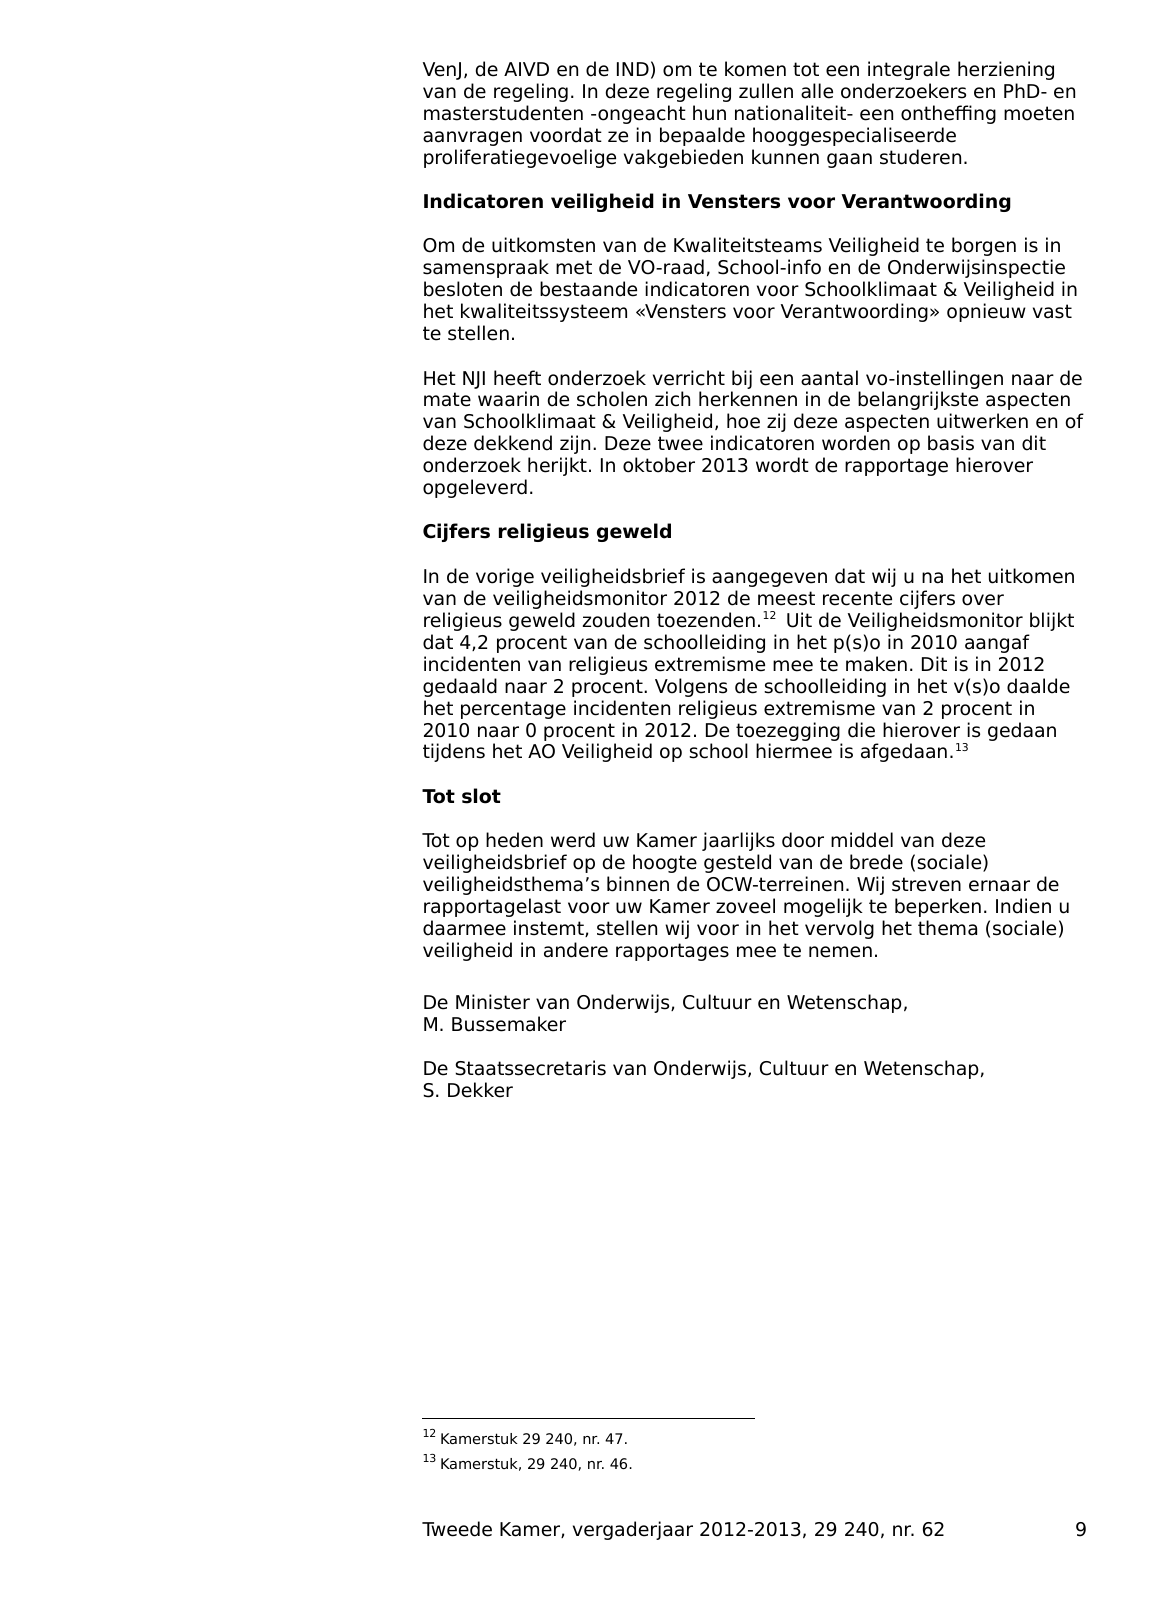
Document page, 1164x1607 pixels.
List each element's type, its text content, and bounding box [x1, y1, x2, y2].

subtitle Indicatoren veiligheid in Vensters voor Verantwoording [422, 191, 1087, 213]
text In de vorige veiligheidsbrief is aangegeven dat wij u na het uitkomen van de veiligheidsmonitor 2012 de meest recente cijfers over religieus geweld zouden toezenden. Uit de Veiligheidsmonitor blijkt dat 4,2 procent van de schoolleiding in het p(s)o in 2010 aangaf incidenten van religieus extremisme mee te maken. Dit is in 2012 gedaald naar 2 procent. Volgens de schoolleiding in het v(s)o daalde het percentage incidenten religieus extremisme van 2 procent in 2010 naar 0 procent in 2012. De toezegging die hierover is gedaan tijdens het AO Veiligheid op school hiermee is afgedaan. [422, 566, 1087, 763]
text De Minister van Onderwijs, Cultuur en Wetenschap, M. Bussemaker [422, 992, 1087, 1036]
text VenJ, de AIVD en de IND) om te komen tot een integrale herziening van de regeling. In deze regeling zullen alle onderzoekers en PhD- en masterstudenten -ongeacht hun nationaliteit- een ontheffing moeten aanvragen voordat ze in bepaalde hooggespecialiseerde proliferatiegevoelige vakgebieden kunnen gaan studeren. [422, 59, 1087, 169]
text Om de uitkomsten van de Kwaliteitsteams Veiligheid te borgen is in samenspraak met de VO-raad, School-info en de Onderwijsinspectie besloten de bestaande indicatoren voor Schoolklimaat & Veiligheid in het kwaliteitssysteem «Vensters voor Verantwoording» opnieuw vast te stellen. [422, 235, 1087, 345]
text Het NJI heeft onderzoek verricht bij een aantal vo-instellingen naar de mate waarin de scholen zich herkennen in de belangrijkste aspecten van Schoolklimaat & Veiligheid, hoe zij deze aspecten uitwerken en of deze dekkend zijn. Deze twee indicatoren worden op basis van dit onderzoek herijkt. In oktober 2013 wordt de rapportage hierover opgeleverd. [422, 367, 1087, 499]
text De Staatssecretaris van Onderwijs, Cultuur en Wetenschap, S. Dekker [422, 1058, 1087, 1102]
subtitle Cijfers religieus geweld [422, 521, 1087, 543]
text Tot op heden werd uw Kamer jaarlijks door middel van deze veiligheidsbrief op de hoogte gesteld van de brede (sociale) veiligheidsthema’s binnen de OCW-terreinen. Wij streven ernaar de rapportagelast voor uw Kamer zoveel mogelijk te beperken. Indien u daarmee instemt, stellen wij voor in het vervolg het thema (sociale) veiligheid in andere rapportages mee te nemen. [422, 830, 1087, 962]
subtitle Tot slot [422, 786, 1087, 808]
text Kamerstuk 29 240, nr. 47. [422, 1427, 1087, 1449]
text Kamerstuk, 29 240, nr. 46. [422, 1452, 1087, 1474]
